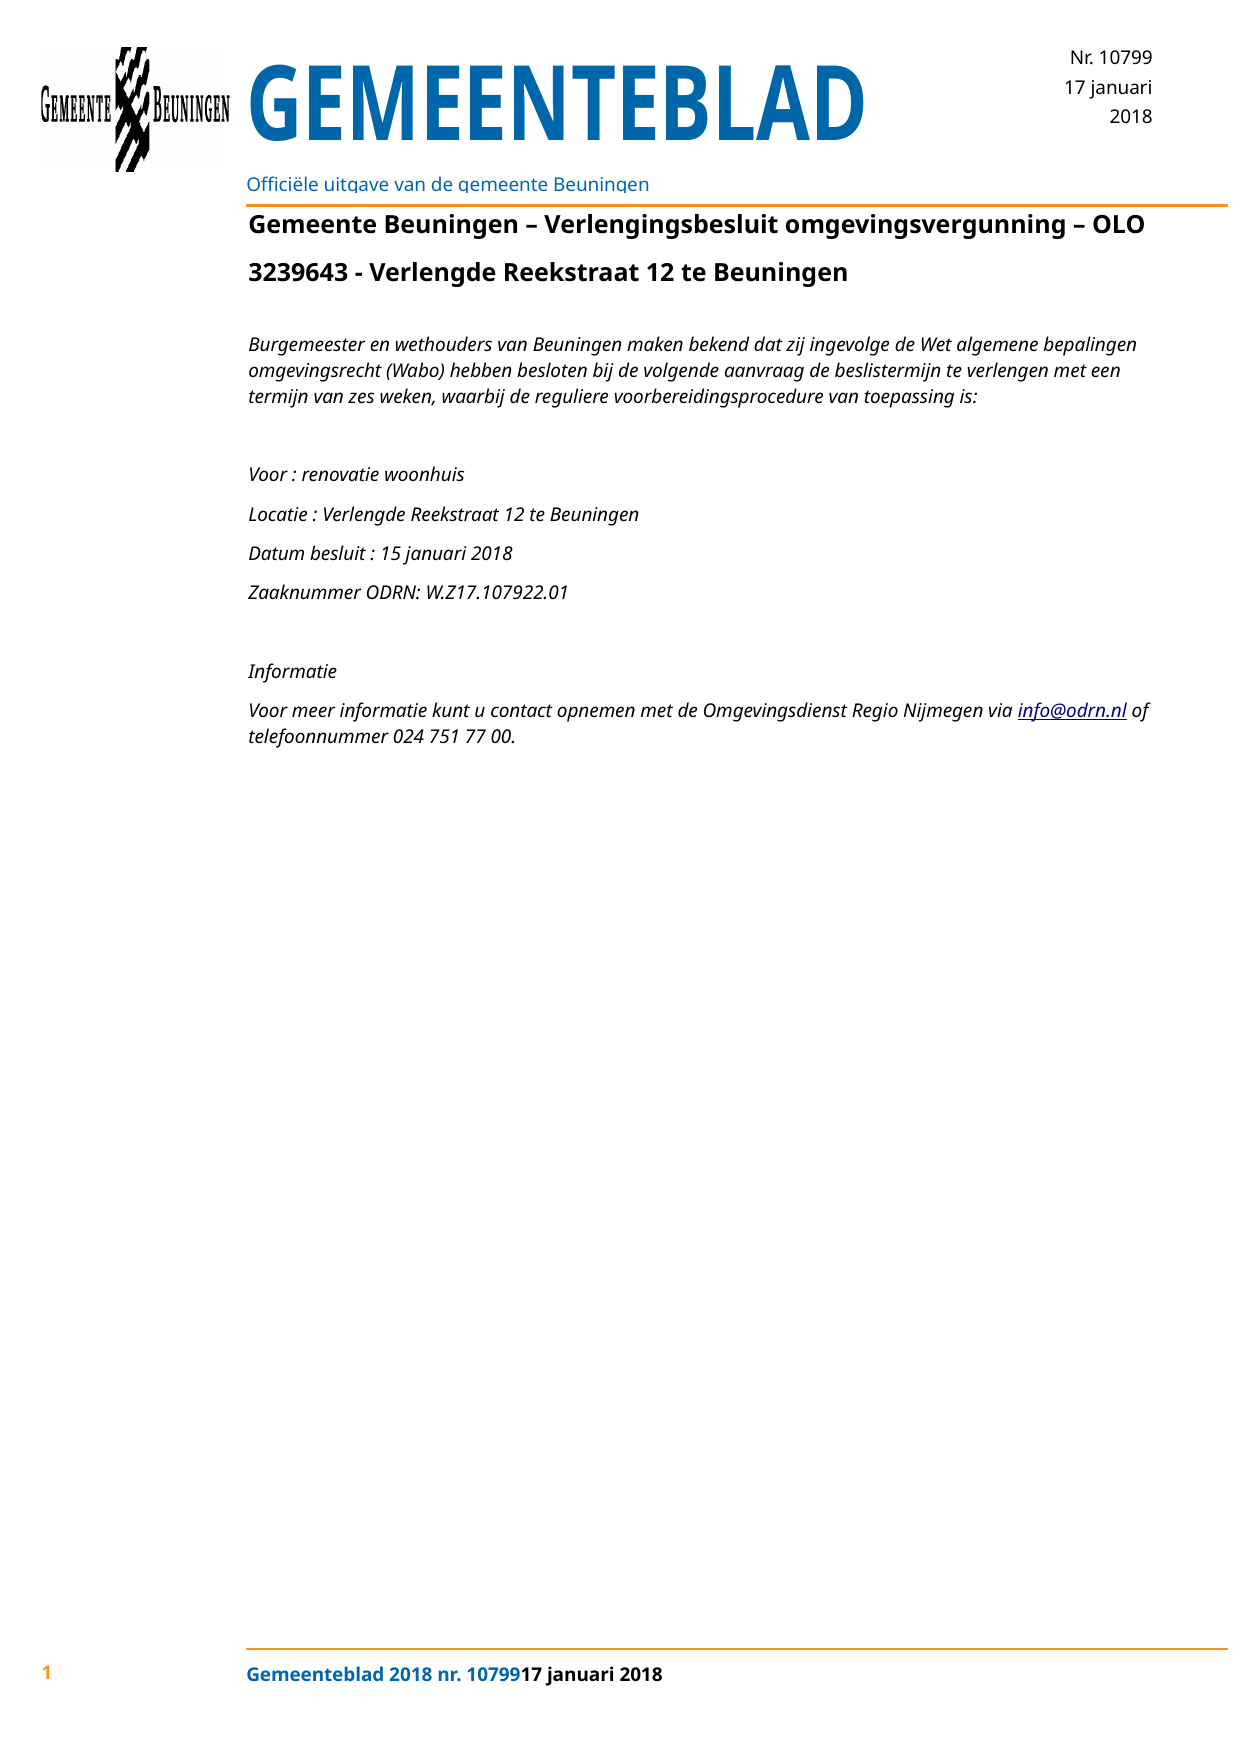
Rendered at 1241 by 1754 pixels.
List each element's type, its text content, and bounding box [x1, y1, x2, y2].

text Zaaknummer ODRN: W.Z17.107922.01 [248, 579, 1152, 605]
text Informatie [248, 658, 1152, 683]
text Voor meer informatie kunt u contact opnemen met de Omgevingsdienst Regio Nijmegen via info@odrn.nl of telefoonnummer 024 751 77 00. [248, 697, 1152, 748]
text Locatie : Verlengde Reekstraat 12 te Beuningen [248, 501, 1152, 526]
text Gemeente Beuningen – Verlengingsbesluit omgevingsvergunning – OLO 3239643 - Verlengde Reekstraat 12 te Beuningen [248, 207, 1152, 288]
text Voor : renovatie woonhuis [248, 461, 1152, 487]
picture [41, 47, 231, 172]
text Datum besluit : 15 januari 2018 [248, 540, 1152, 566]
text Burgemeester en wethouders van Beuningen maken bekend dat zij ingevolge de Wet algemene bepalingen omgevingsrecht (Wabo) hebben besloten bij de volgende aanvraag de beslistermijn te verlengen met een termijn van zes weken, waarbij de reguliere voorbereidingsprocedure van toepassing is: [248, 331, 1152, 409]
